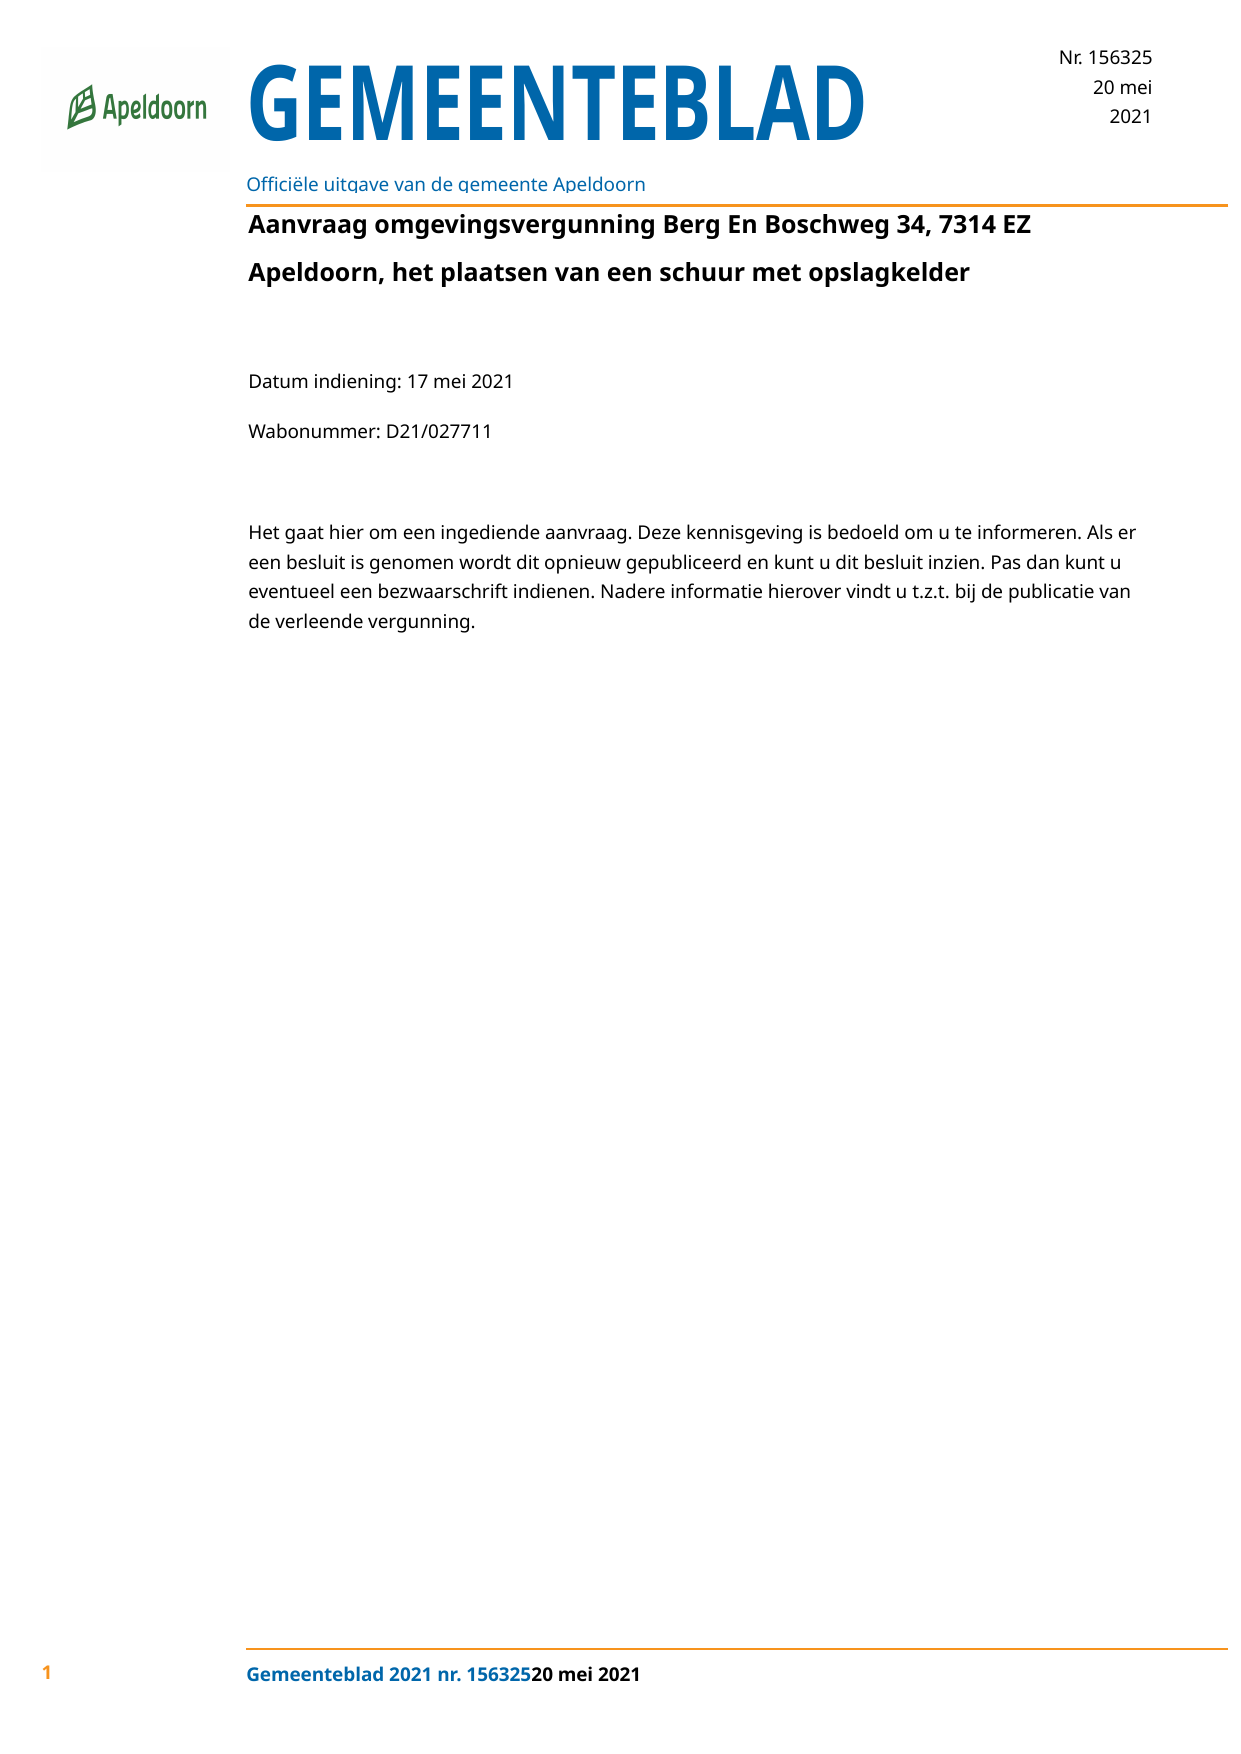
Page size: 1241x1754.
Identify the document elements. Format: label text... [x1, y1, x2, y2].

text Aanvraag omgevingsvergunning Berg En Boschweg 34, 7314 EZ Apeldoorn, het plaatsen van een schuur met opslagkelder [248, 207, 1152, 288]
text Wabonummer: D21/027711 [248, 419, 1152, 444]
text Het gaat hier om een ingediende aanvraag. Deze kennisgeving is bedoeld om u te informeren. Als er een besluit is genomen wordt dit opnieuw gepubliceerd en kunt u dit besluit inzien. Pas dan kunt u eventueel een bezwaarschrift indienen. Nadere informatie hierover vindt u t.z.t. bij de publicatie van de verleende vergunning. [248, 519, 1152, 634]
text Datum indiening: 17 mei 2021 [248, 368, 1152, 394]
picture [41, 47, 231, 172]
